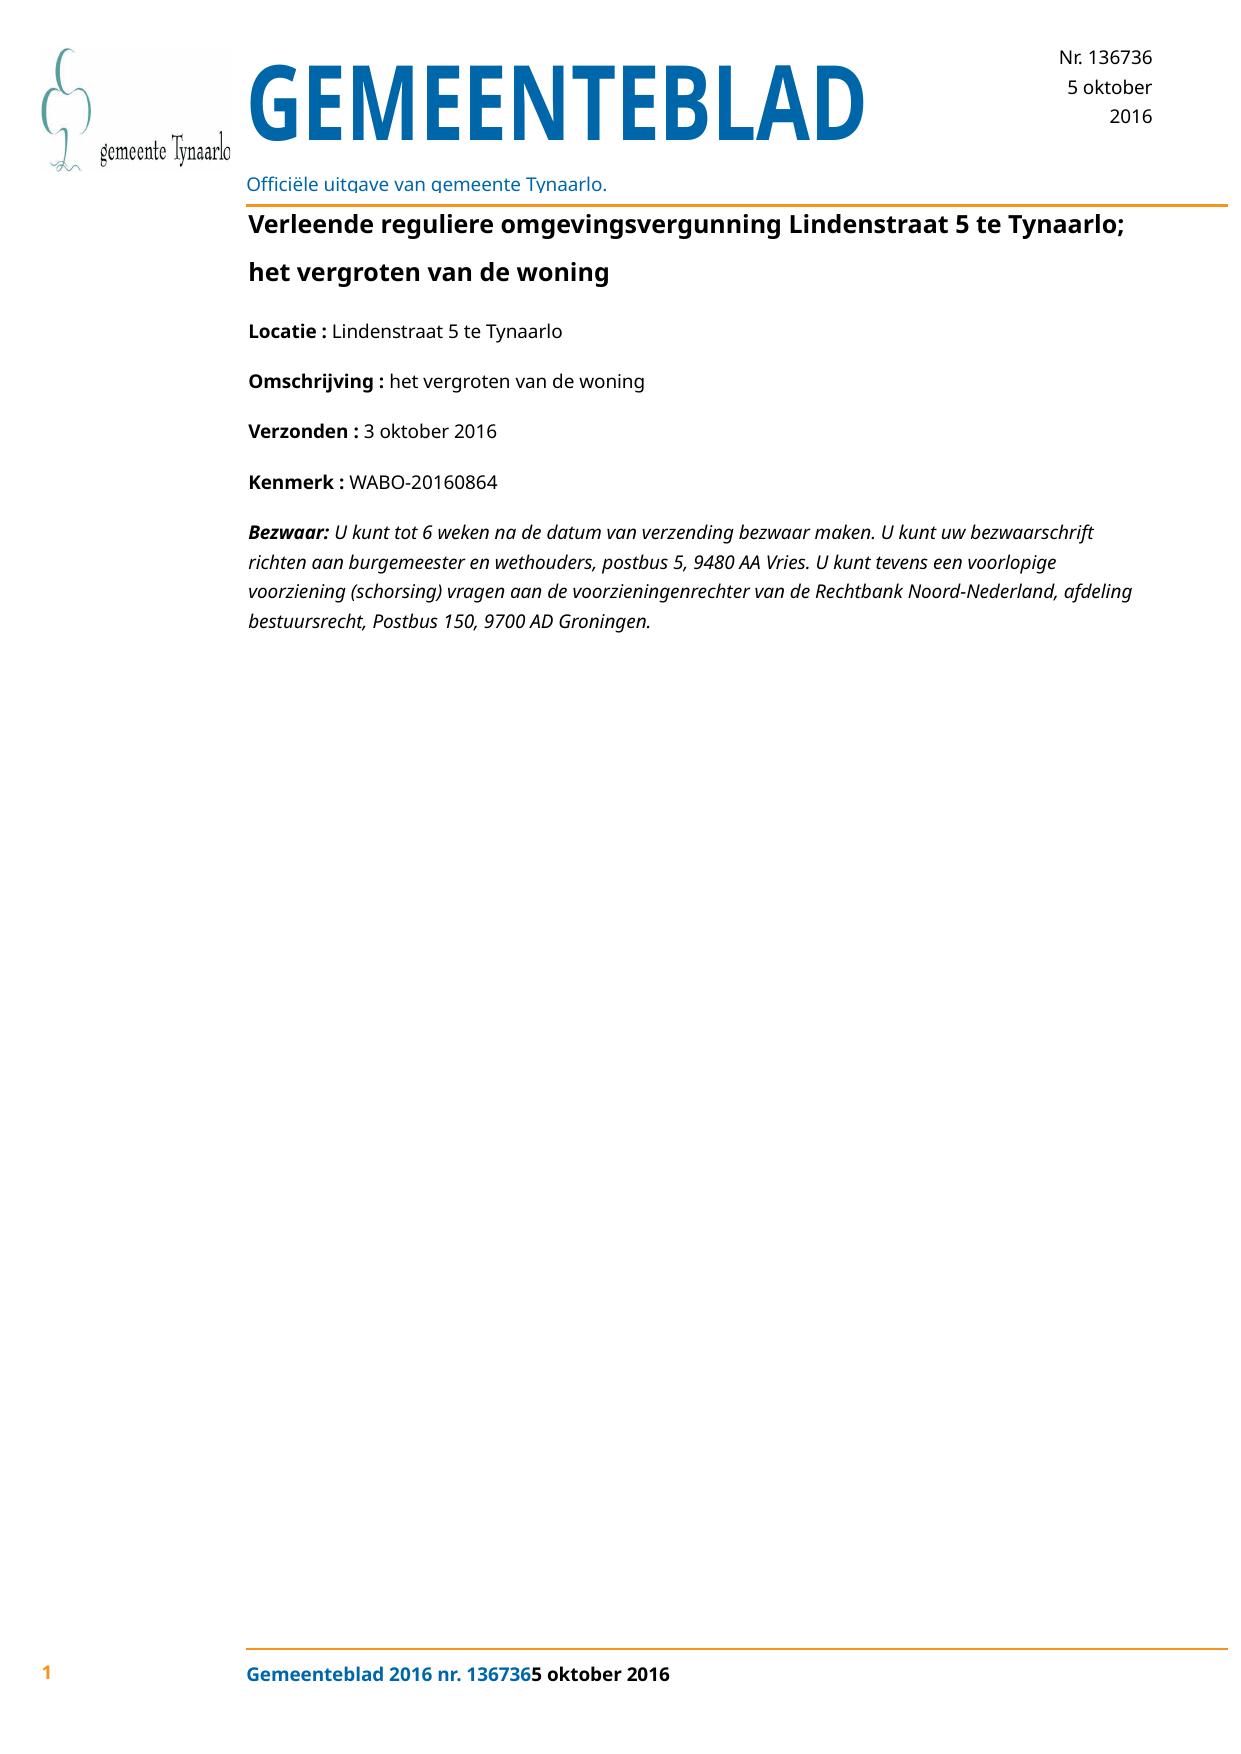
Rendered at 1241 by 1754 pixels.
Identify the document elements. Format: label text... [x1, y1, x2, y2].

text Verzonden : 3 oktober 2016 [248, 419, 1152, 444]
text Kenmerk : WABO-20160864 [248, 469, 1152, 495]
text Omschrijving : het vergroten van de woning [248, 368, 1152, 394]
text Locatie : Lindenstraat 5 te Tynaarlo [248, 318, 1152, 344]
picture [41, 47, 231, 172]
text Bezwaar: U kunt tot 6 weken na de datum van verzending bezwaar maken. U kunt uw bezwaarschrift richten aan burgemeester en wethouders, postbus 5, 9480 AA Vries. U kunt tevens een voorlopige voorziening (schorsing) vragen aan de voorzieningenrechter van de Rechtbank Noord-Nederland, afdeling bestuursrecht, Postbus 150, 9700 AD Groningen. [248, 519, 1152, 634]
text Verleende reguliere omgevingsvergunning Lindenstraat 5 te Tynaarlo; het vergroten van de woning [248, 207, 1152, 288]
